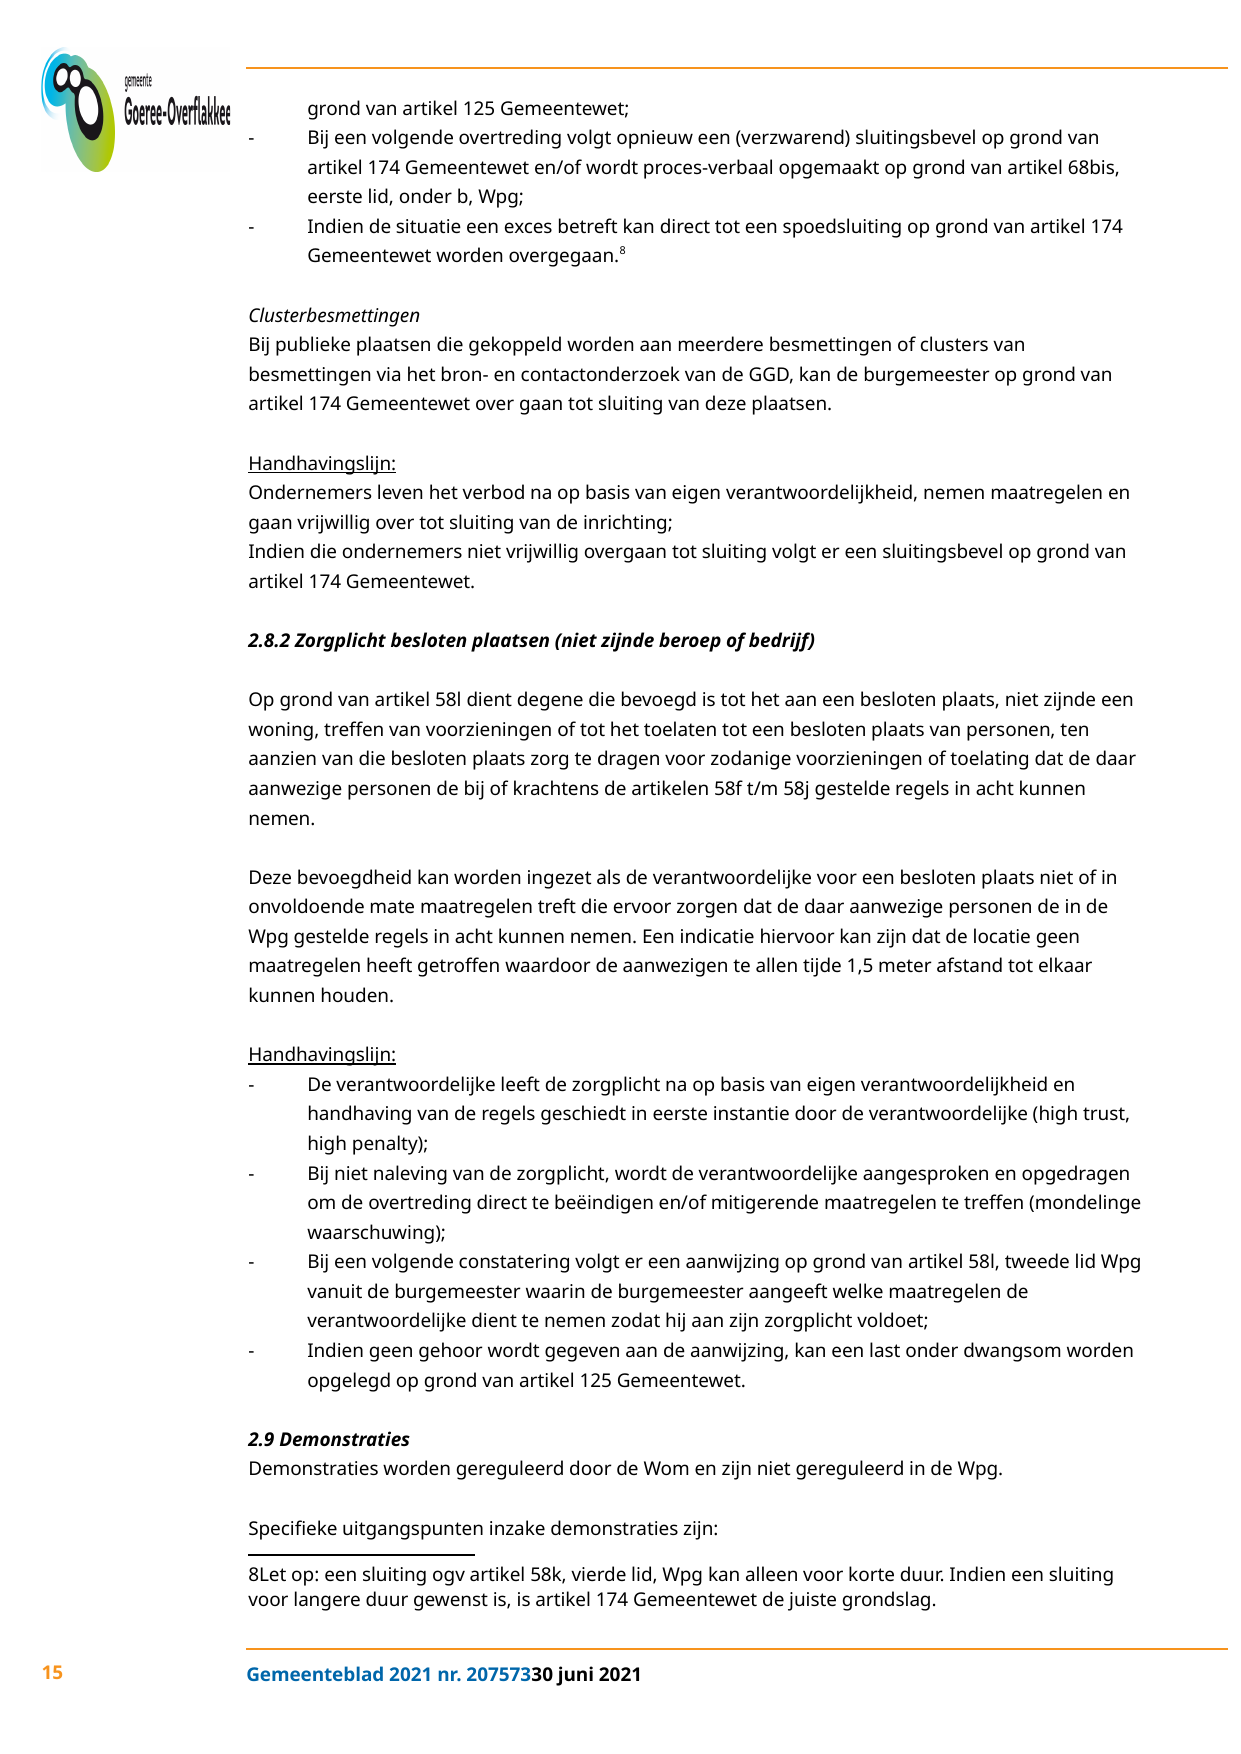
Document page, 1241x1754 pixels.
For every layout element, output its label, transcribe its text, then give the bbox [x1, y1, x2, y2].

list Let op: een sluiting ogv artikel 58k, vierde lid, Wpg kan alleen voor korte duur. Indien een sluiting voor langere duur gewenst is, is artikel 174 Gemeentewet de juiste grondslag. [248, 1561, 1152, 1612]
list grond van artikel 125 Gemeentewet; [248, 95, 1152, 121]
text 2.9 Demonstraties [248, 1426, 1152, 1452]
picture [41, 47, 231, 172]
text Deze bevoegdheid kan worden ingezet als de verantwoordelijke voor een besloten plaats niet of in onvoldoende mate maatregelen treft die ervoor zorgen dat de daar aanwezige personen de in de Wpg gestelde regels in acht kunnen nemen. Een indicatie hiervoor kan zijn dat de locatie geen maatregelen heeft getroffen waardoor de aanwezigen te allen tijde 1,5 meter afstand tot elkaar kunnen houden. [248, 864, 1152, 1008]
text Indien die ondernemers niet vrijwillig overgaan tot sluiting volgt er een sluitingsbevel op grond van artikel 174 Gemeentewet. [248, 538, 1152, 594]
text Handhavingslijn: [248, 450, 1152, 476]
list Indien geen gehoor wordt gegeven aan de aanwijzing, kan een last onder dwangsom worden opgelegd op grond van artikel 125 Gemeentewet. [248, 1337, 1152, 1393]
text Clusterbesmettingen [248, 302, 1152, 328]
list Bij een volgende overtreding volgt opnieuw een (verzwarend) sluitingsbevel op grond van artikel 174 Gemeentewet en/of wordt proces-verbaal opgemaakt op grond van artikel 68bis, eerste lid, onder b, Wpg; [248, 124, 1152, 209]
text Demonstraties worden gereguleerd door de Wom en zijn niet gereguleerd in de Wpg. [248, 1456, 1152, 1481]
text Handhavingslijn: [248, 1041, 1152, 1067]
text Ondernemers leven het verbod na op basis van eigen verantwoordelijkheid, nemen maatregelen en gaan vrijwillig over tot sluiting van de inrichting; [248, 479, 1152, 535]
list Bij niet naleving van de zorgplicht, wordt de verantwoordelijke aangesproken en opgedragen om de overtreding direct te beëindigen en/of mitigerende maatregelen te treffen (mondelinge waarschuwing); [248, 1160, 1152, 1245]
text Op grond van artikel 58l dient degene die bevoegd is tot het aan een besloten plaats, niet zijnde een woning, treffen van voorzieningen of tot het toelaten tot een besloten plaats van personen, ten aanzien van die besloten plaats zorg te dragen voor zodanige voorzieningen of toelating dat de daar aanwezige personen de bij of krachtens de artikelen 58f t/m 58j gestelde regels in acht kunnen nemen. [248, 686, 1152, 831]
text Bij publieke plaatsen die gekoppeld worden aan meerdere besmettingen of clusters van besmettingen via het bron- en contactonderzoek van de GGD, kan de burgemeester op grond van artikel 174 Gemeentewet over gaan tot sluiting van deze plaatsen. [248, 331, 1152, 416]
list Indien de situatie een exces betreft kan direct tot een spoedsluiting op grond van artikel 174 Gemeentewet worden overgegaan. [248, 213, 1152, 268]
text 2.8.2 Zorgplicht besloten plaatsen (niet zijnde beroep of bedrijf) [248, 627, 1152, 653]
text Specifieke uitgangspunten inzake demonstraties zijn: [248, 1515, 1152, 1541]
list De verantwoordelijke leeft de zorgplicht na op basis van eigen verantwoordelijkheid en handhaving van de regels geschiedt in eerste instantie door de verantwoordelijke (high trust, high penalty); [248, 1071, 1152, 1156]
list Bij een volgende constatering volgt er een aanwijzing op grond van artikel 58l, tweede lid Wpg vanuit de burgemeester waarin de burgemeester aangeeft welke maatregelen de verantwoordelijke dient te nemen zodat hij aan zijn zorgplicht voldoet; [248, 1248, 1152, 1333]
